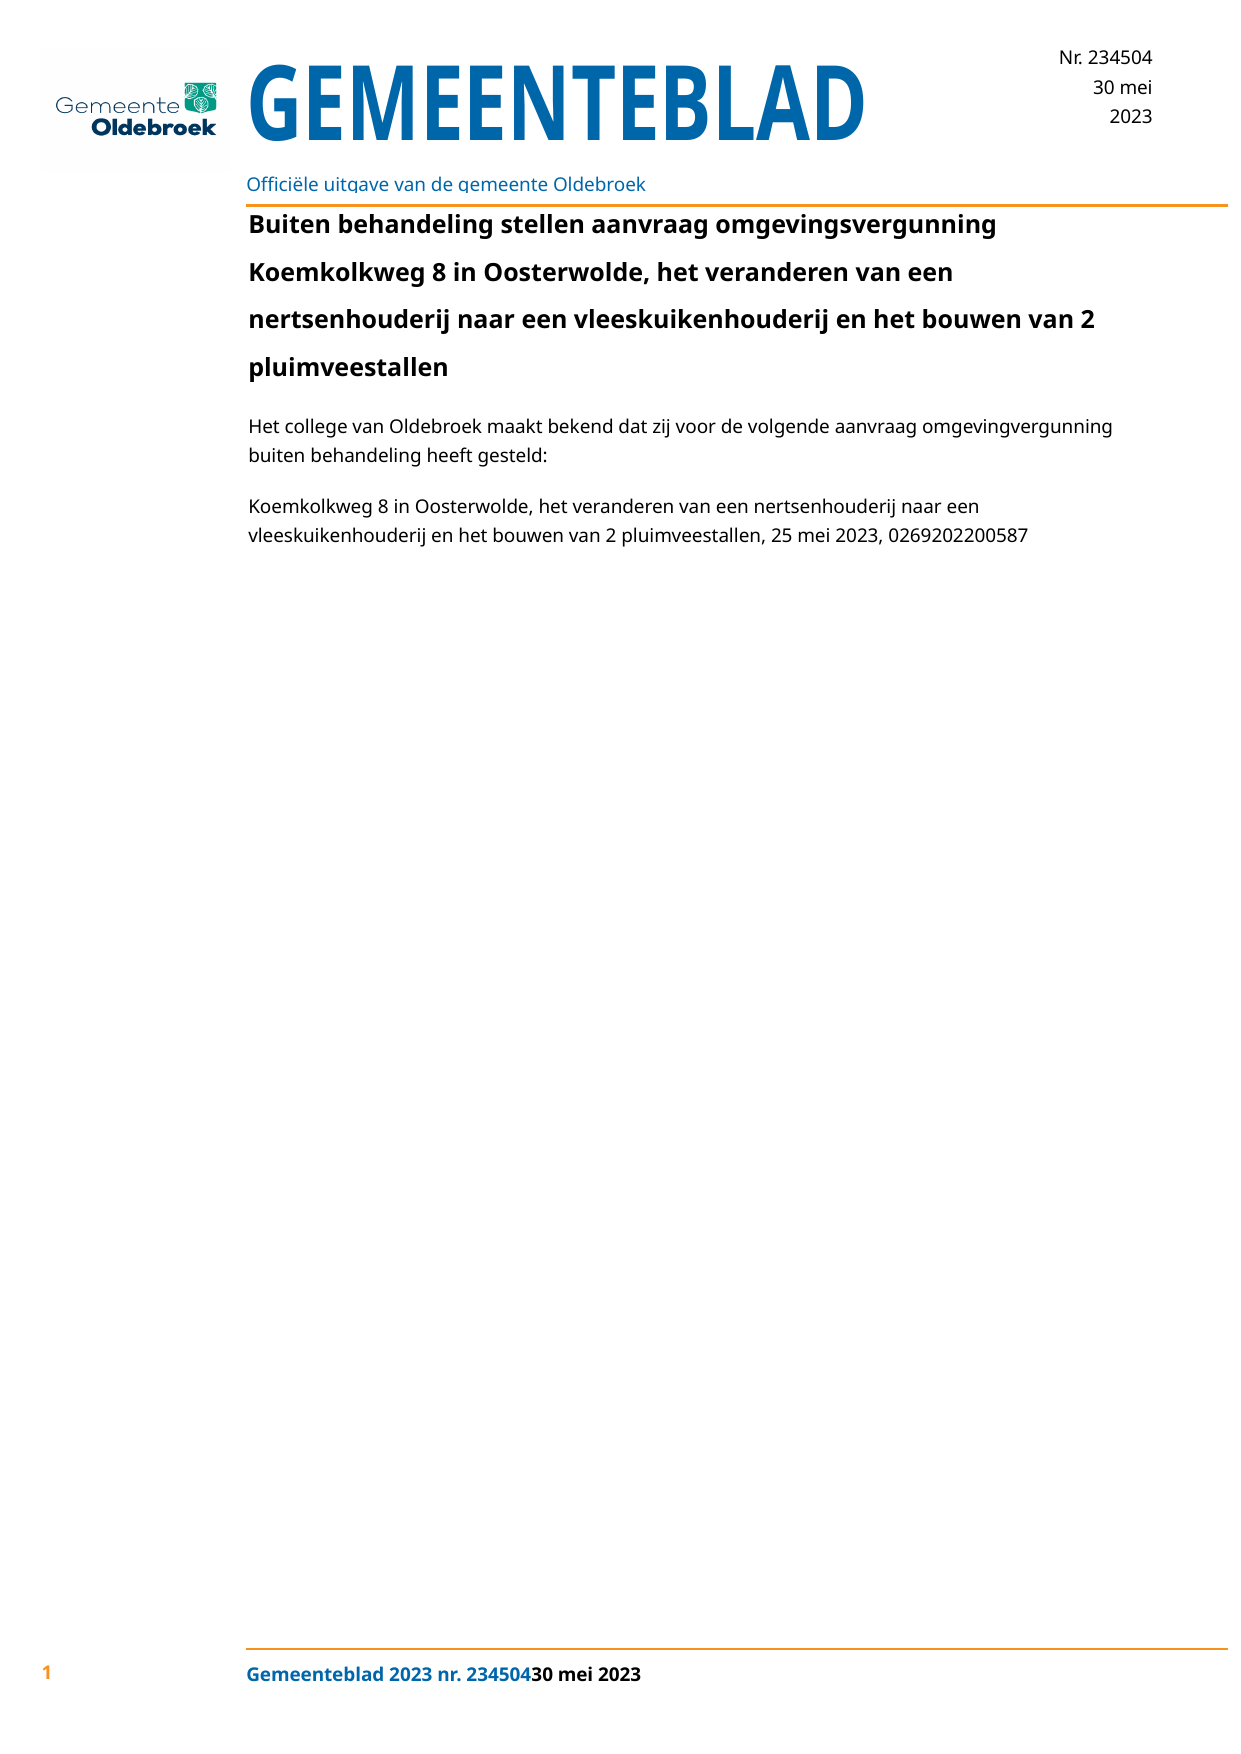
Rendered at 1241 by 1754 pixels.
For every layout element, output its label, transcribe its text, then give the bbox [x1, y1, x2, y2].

text Buiten behandeling stellen aanvraag omgevingsvergunning Koemkolkweg 8 in Oosterwolde, het veranderen van een nertsenhouderij naar een vleeskuikenhouderij en het bouwen van 2 pluimveestallen [248, 207, 1152, 384]
text Het college van Oldebroek maakt bekend dat zij voor de volgende aanvraag omgevingvergunning buiten behandeling heeft gesteld: [248, 413, 1152, 468]
picture [41, 47, 231, 172]
text Koemkolkweg 8 in Oosterwolde, het veranderen van een nertsenhouderij naar een vleeskuikenhouderij en het bouwen van 2 pluimveestallen, 25 mei 2023, 0269202200587 [248, 493, 1152, 548]
